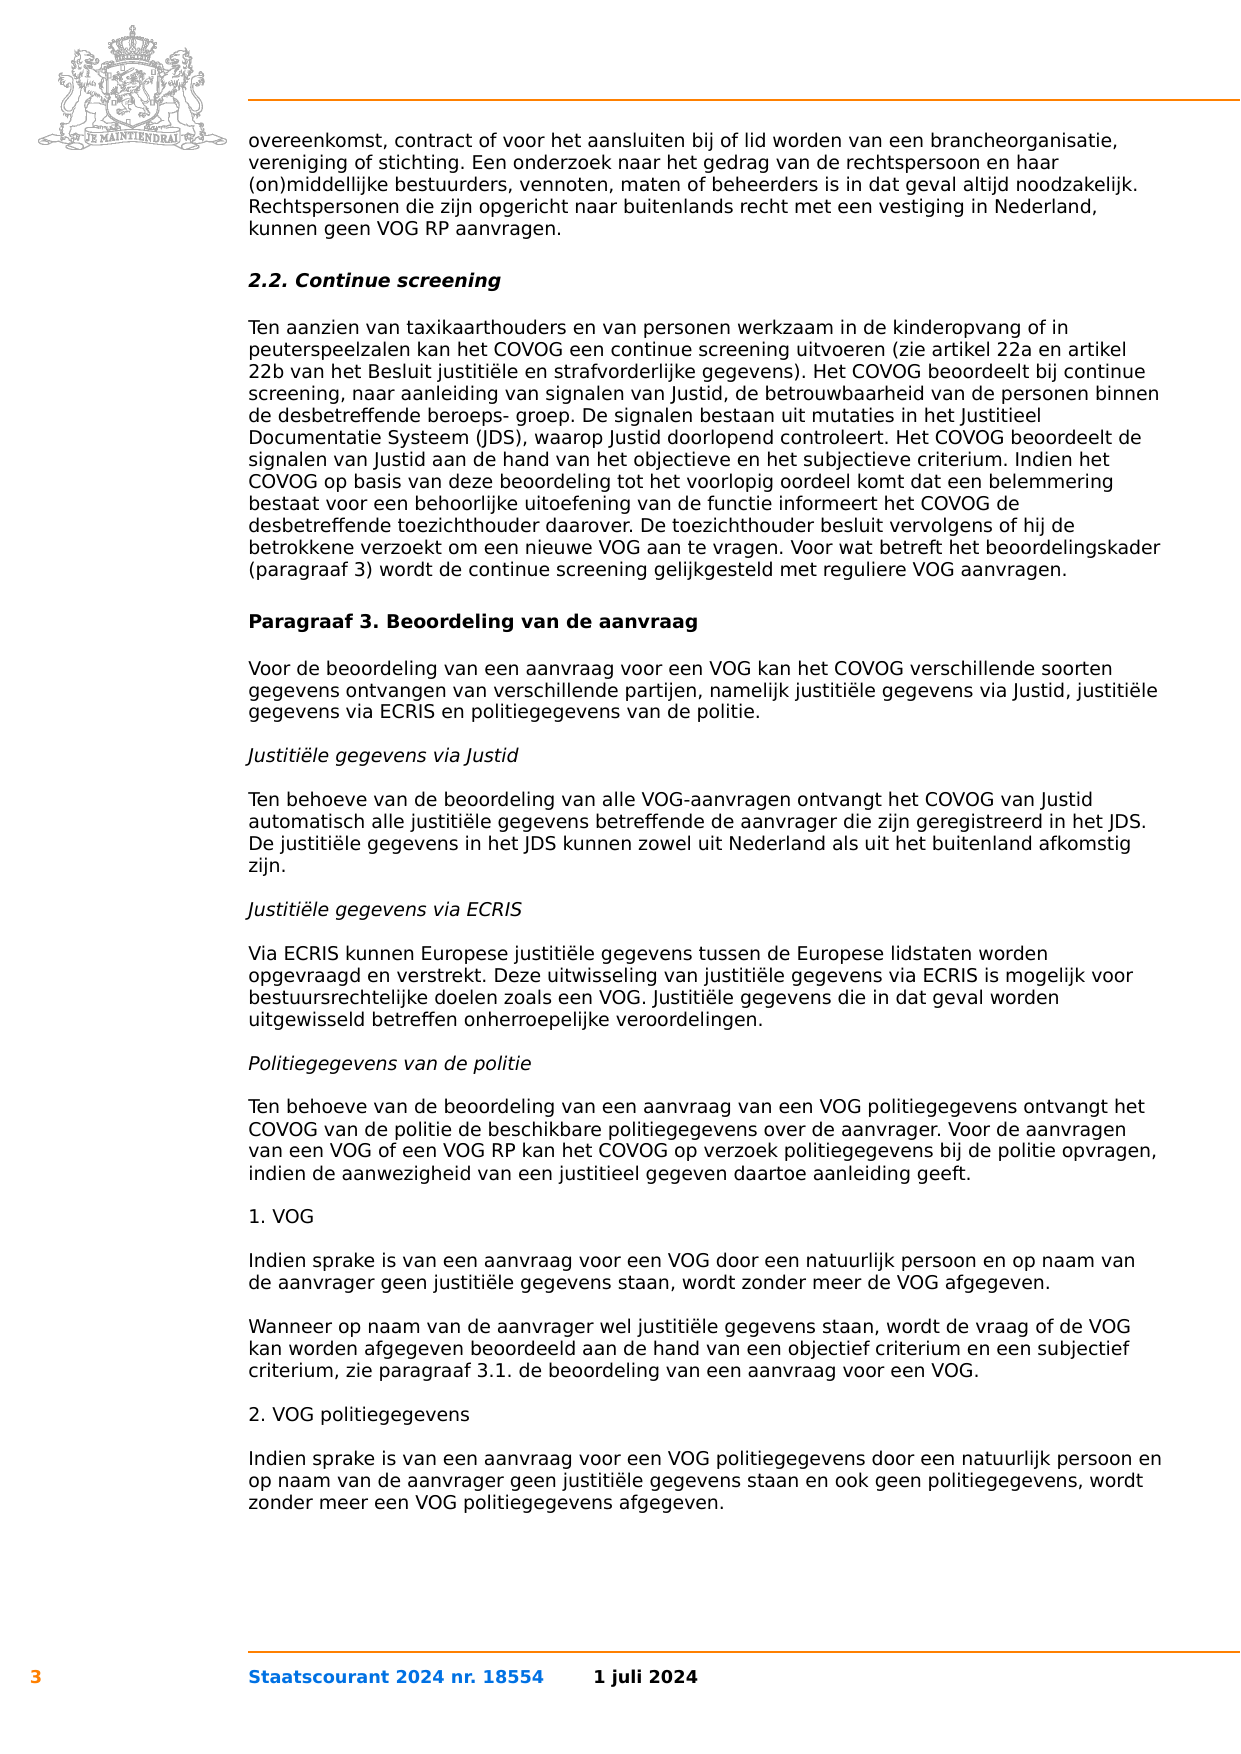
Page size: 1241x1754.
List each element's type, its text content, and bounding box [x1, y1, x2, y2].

subtitle Politiegegevens van de politie [248, 1053, 1163, 1074]
picture [38, 25, 227, 150]
subtitle Justitiële gegevens via Justid [248, 745, 1163, 767]
text Ten behoeve van de beoordeling van alle VOG-aanvragen ontvangt het COVOG van Justid automatisch alle justitiële gegevens betreffende de aanvrager die zijn geregistreerd in het JDS. De justitiële gegevens in het JDS kunnen zowel uit Nederland als uit het buitenland afkomstig zijn. [248, 789, 1163, 877]
text Wanneer op naam van de aanvrager wel justitiële gegevens staan, wordt de vraag of de VOG kan worden afgegeven beoordeeld aan de hand van een objectief criterium en een subjectief criterium, zie paragraaf 3.1. de beoordeling van een aanvraag voor een VOG. [248, 1316, 1163, 1382]
text Ten aanzien van taxikaarthouders en van personen werkzaam in de kinderopvang of in peuterspeelzalen kan het COVOG een continue screening uitvoeren (zie artikel 22a en artikel 22b van het Besluit justitiële en strafvorderlijke gegevens). Het COVOG beoordeelt bij continue screening, naar aanleiding van signalen van Justid, de betrouwbaarheid van de personen binnen de desbetreffende beroeps- groep. De signalen bestaan uit mutaties in het Justitieel Documentatie Systeem (JDS), waarop Justid doorlopend controleert. Het COVOG beoordeelt de signalen van Justid aan de hand van het objectieve en het subjectieve criterium. Indien het COVOG op basis van deze beoordeling tot het voorlopig oordeel komt dat een belemmering bestaat voor een behoorlijke uitoefening van de functie informeert het COVOG de desbetreffende toezichthouder daarover. De toezichthouder besluit vervolgens of hij de betrokkene verzoekt om een nieuwe VOG aan te vragen. Voor wat betreft het beoordelingskader (paragraaf 3) wordt de continue screening gelijkgesteld met reguliere VOG aanvragen. [248, 317, 1163, 581]
subtitle Paragraaf 3. Beoordeling van de aanvraag [248, 611, 1163, 632]
text overeenkomst, contract of voor het aansluiten bij of lid worden van een brancheorganisatie, vereniging of stichting. Een onderzoek naar het gedrag van de rechtspersoon en haar (on)middellijke bestuurders, vennoten, maten of beheerders is in dat geval altijd noodzakelijk. Rechtspersonen die zijn opgericht naar buitenlands recht met een vestiging in Nederland, kunnen geen VOG RP aanvragen. [248, 130, 1163, 240]
text Ten behoeve van de beoordeling van een aanvraag van een VOG politiegegevens ontvangt het COVOG van de politie de beschikbare politiegegevens over de aanvrager. Voor de aanvragen van een VOG of een VOG RP kan het COVOG op verzoek politiegegevens bij de politie opvragen, indien de aanwezigheid van een justitieel gegeven daartoe aanleiding geeft. [248, 1096, 1163, 1184]
subtitle 2.2. Continue screening [248, 270, 1163, 292]
subtitle Justitiële gegevens via ECRIS [248, 899, 1163, 921]
text Voor de beoordeling van een aanvraag voor een VOG kan het COVOG verschillende soorten gegevens ontvangen van verschillende partijen, namelijk justitiële gegevens via Justid, justitiële gegevens via ECRIS en politiegegevens van de politie. [248, 657, 1163, 723]
subtitle 1. VOG [248, 1206, 1163, 1228]
subtitle 2. VOG politiegegevens [248, 1404, 1163, 1426]
text Indien sprake is van een aanvraag voor een VOG politiegegevens door een natuurlijk persoon en op naam van de aanvrager geen justitiële gegevens staan en ook geen politiegegevens, wordt zonder meer een VOG politiegegevens afgegeven. [248, 1448, 1163, 1513]
text Via ECRIS kunnen Europese justitiële gegevens tussen de Europese lidstaten worden opgevraagd en verstrekt. Deze uitwisseling van justitiële gegevens via ECRIS is mogelijk voor bestuursrechtelijke doelen zoals een VOG. Justitiële gegevens die in dat geval worden uitgewisseld betreffen onherroepelijke veroordelingen. [248, 943, 1163, 1031]
text Indien sprake is van een aanvraag voor een VOG door een natuurlijk persoon en op naam van de aanvrager geen justitiële gegevens staan, wordt zonder meer de VOG afgegeven. [248, 1250, 1163, 1294]
